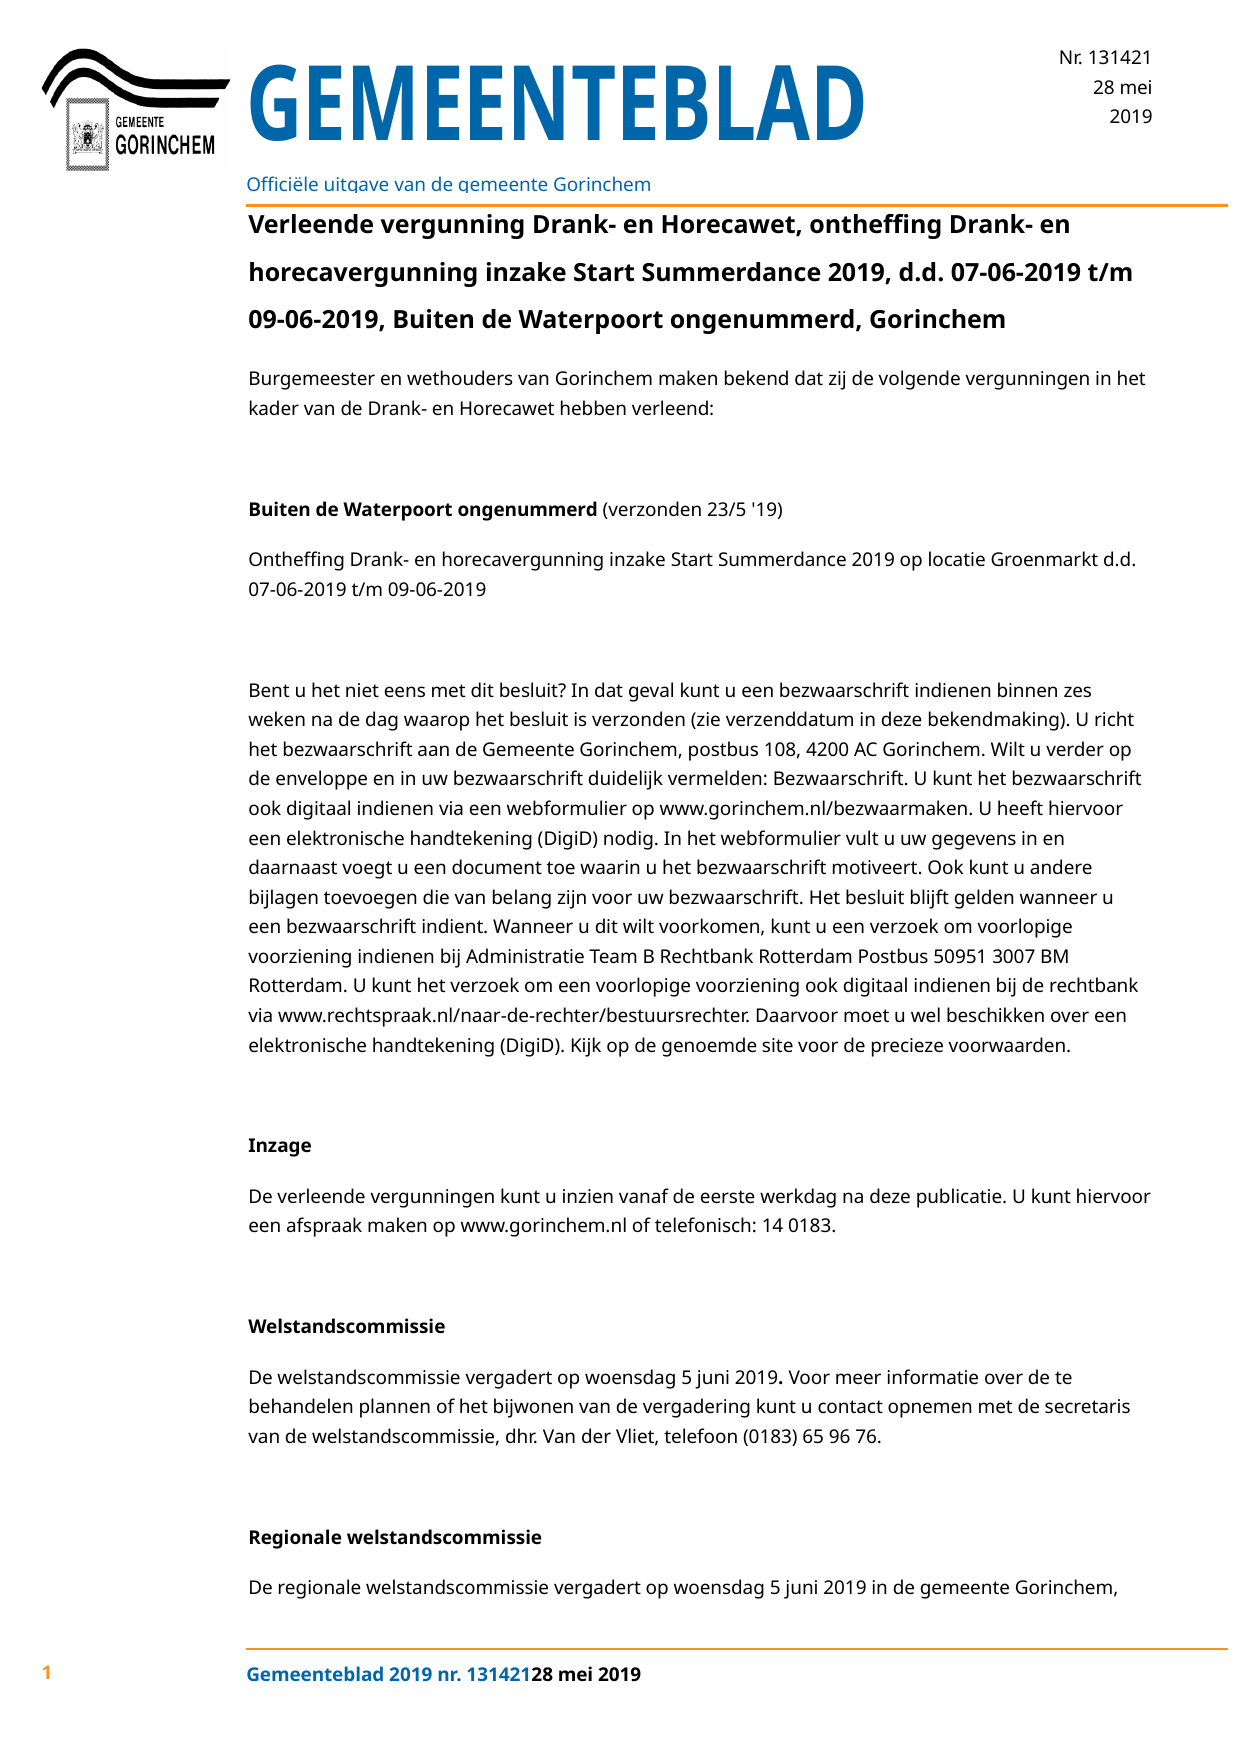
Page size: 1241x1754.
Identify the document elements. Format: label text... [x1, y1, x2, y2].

text Buiten de Waterpoort ongenummerd (verzonden 23/5 '19) [248, 496, 1152, 522]
text De verleende vergunningen kunt u inzien vanaf de eerste werkdag na deze publicatie. U kunt hiervoor een afspraak maken op www.gorinchem.nl of telefonisch: 14 0183. [248, 1183, 1152, 1238]
text De welstandscommissie vergadert op woensdag 5 juni 2019. Voor meer informatie over de te behandelen plannen of het bijwonen van de vergadering kunt u contact opnemen met de secretaris van de welstandscommissie, dhr. Van der Vliet, telefoon (0183) 65 96 76. [248, 1364, 1152, 1449]
text Burgemeester en wethouders van Gorinchem maken bekend dat zij de volgende vergunningen in het kader van de Drank- en Horecawet hebben verleend: [248, 366, 1152, 421]
picture [41, 47, 231, 172]
text Welstandscommissie [248, 1313, 1152, 1339]
text Inzage [248, 1133, 1152, 1158]
text De regionale welstandscommissie vergadert op woensdag 5 juni 2019 in de gemeente Gorinchem, [248, 1574, 1152, 1600]
text Regionale welstandscommissie [248, 1524, 1152, 1549]
text Ontheffing Drank- en horecavergunning inzake Start Summerdance 2019 op locatie Groenmarkt d.d. 07-06-2019 t/m 09-06-2019 [248, 546, 1152, 602]
text Verleende vergunning Drank- en Horecawet, ontheffing Drank- en horecavergunning inzake Start Summerdance 2019, d.d. 07-06-2019 t/m 09-06-2019, Buiten de Waterpoort ongenummerd, Gorinchem [248, 207, 1152, 336]
text Bent u het niet eens met dit besluit? In dat geval kunt u een bezwaarschrift indienen binnen zes weken na de dag waarop het besluit is verzonden (zie verzenddatum in deze bekendmaking). U richt het bezwaarschrift aan de Gemeente Gorinchem, postbus 108, 4200 AC Gorinchem. Wilt u verder op de enveloppe en in uw bezwaarschrift duidelijk vermelden: Bezwaarschrift. U kunt het bezwaarschrift ook digitaal indienen via een webformulier op www.gorinchem.nl/bezwaarmaken. U heeft hiervoor een elektronische handtekening (DigiD) nodig. In het webformulier vult u uw gegevens in en daarnaast voegt u een document toe waarin u het bezwaarschrift motiveert. Ook kunt u andere bijlagen toevoegen die van belang zijn voor uw bezwaarschrift. Het besluit blijft gelden wanneer u een bezwaarschrift indient. Wanneer u dit wilt voorkomen, kunt u een verzoek om voorlopige voorziening indienen bij Administratie Team B Rechtbank Rotterdam Postbus 50951 3007 BM Rotterdam. U kunt het verzoek om een voorlopige voorziening ook digitaal indienen bij de rechtbank via www.rechtspraak.nl/naar-de-rechter/bestuursrechter. Daarvoor moet u wel beschikken over een elektronische handtekening (DigiD). Kijk op de genoemde site voor de precieze voorwaarden. [248, 677, 1152, 1057]
